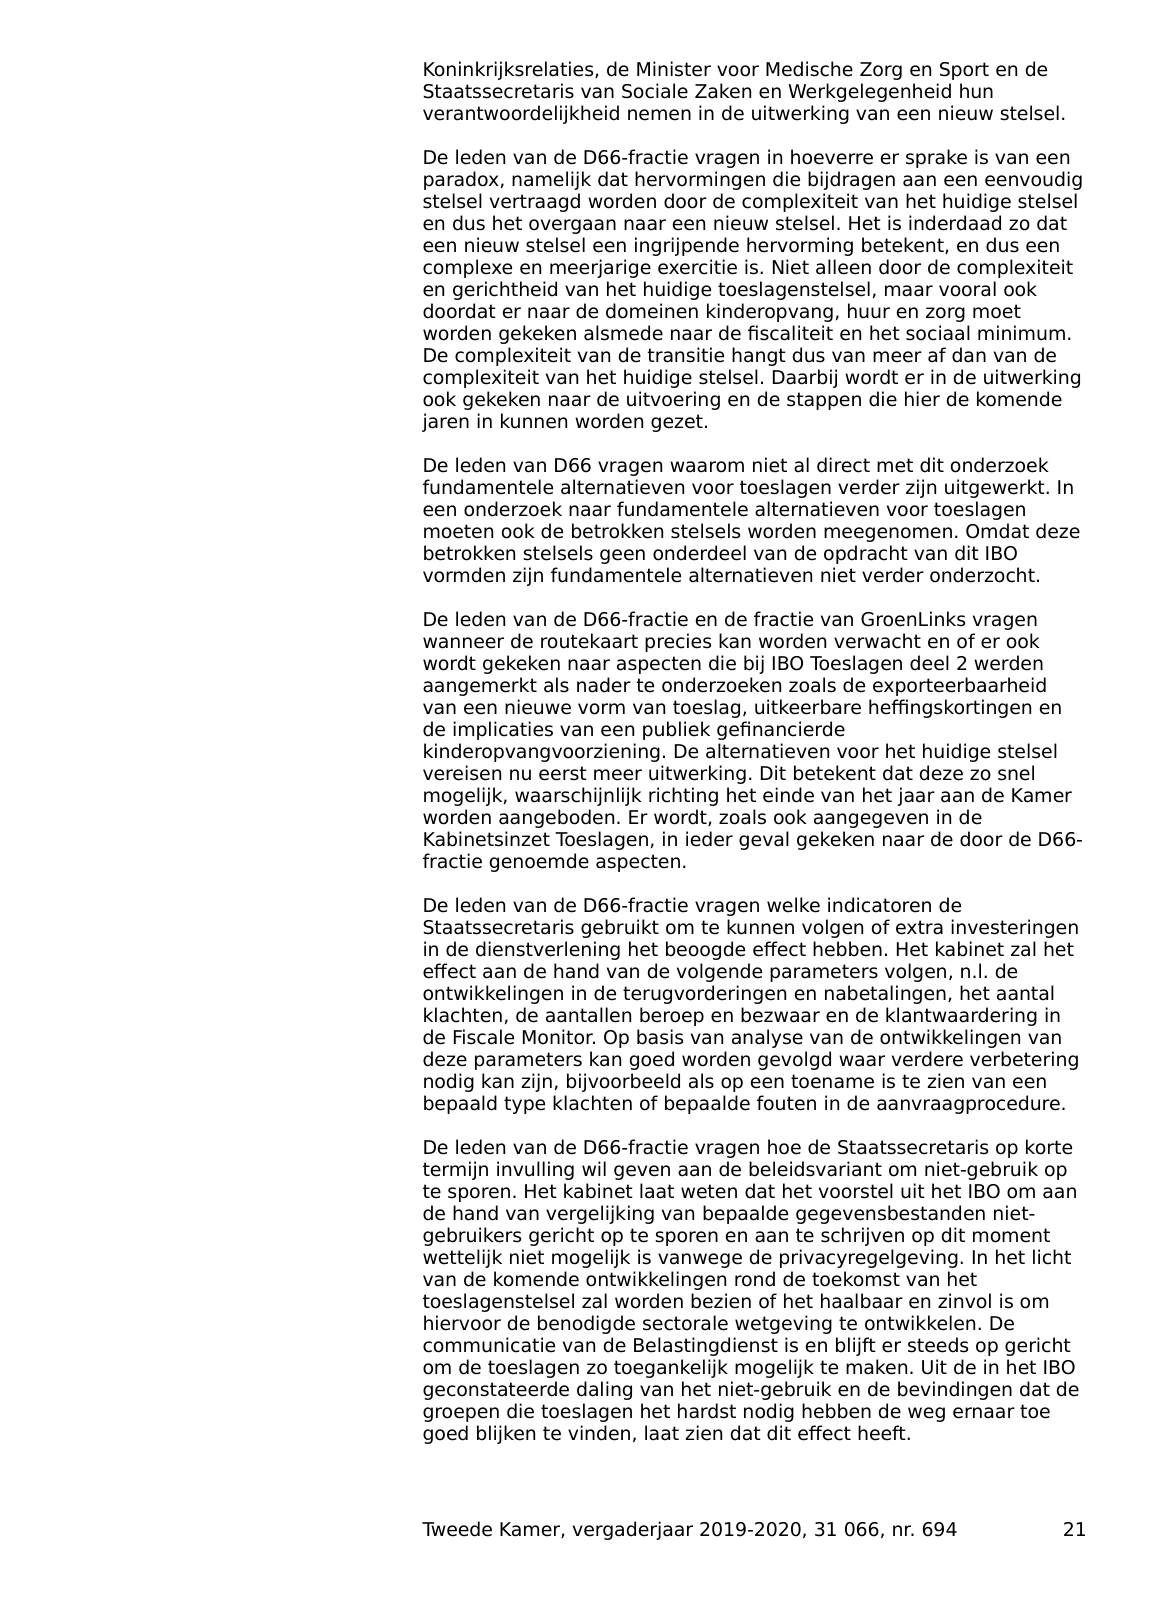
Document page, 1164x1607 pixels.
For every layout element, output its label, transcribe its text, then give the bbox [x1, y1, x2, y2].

text De leden van de D66-fractie vragen hoe de Staatssecretaris op korte termijn invulling wil geven aan de beleidsvariant om niet-gebruik op te sporen. Het kabinet laat weten dat het voorstel uit het IBO om aan de hand van vergelijking van bepaalde gegevensbestanden niet-gebruikers gericht op te sporen en aan te schrijven op dit moment wettelijk niet mogelijk is vanwege de privacyregelgeving. In het licht van de komende ontwikkelingen rond de toekomst van het toeslagenstelsel zal worden bezien of het haalbaar en zinvol is om hiervoor de benodigde sectorale wetgeving te ontwikkelen. De communicatie van de Belastingdienst is en blijft er steeds op gericht om de toeslagen zo toegankelijk mogelijk te maken. Uit de in het IBO geconstateerde daling van het niet-gebruik en de bevindingen dat de groepen die toeslagen het hardst nodig hebben de weg ernaar toe goed blijken te vinden, laat zien dat dit effect heeft. [422, 1137, 1087, 1445]
text De leden van de D66-fractie en de fractie van GroenLinks vragen wanneer de routekaart precies kan worden verwacht en of er ook wordt gekeken naar aspecten die bij IBO Toeslagen deel 2 werden aangemerkt als nader te onderzoeken zoals de exporteerbaarheid van een nieuwe vorm van toeslag, uitkeerbare heffingskortingen en de implicaties van een publiek gefinancierde kinderopvangvoorziening. De alternatieven voor het huidige stelsel vereisen nu eerst meer uitwerking. Dit betekent dat deze zo snel mogelijk, waarschijnlijk richting het einde van het jaar aan de Kamer worden aangeboden. Er wordt, zoals ook aangegeven in de Kabinetsinzet Toeslagen, in ieder geval gekeken naar de door de D66-fractie genoemde aspecten. [422, 609, 1087, 873]
text De leden van de D66-fractie vragen in hoeverre er sprake is van een paradox, namelijk dat hervormingen die bijdragen aan een eenvoudig stelsel vertraagd worden door de complexiteit van het huidige stelsel en dus het overgaan naar een nieuw stelsel. Het is inderdaad zo dat een nieuw stelsel een ingrijpende hervorming betekent, en dus een complexe en meerjarige exercitie is. Niet alleen door de complexiteit en gerichtheid van het huidige toeslagenstelsel, maar vooral ook doordat er naar de domeinen kinderopvang, huur en zorg moet worden gekeken alsmede naar de fiscaliteit en het sociaal minimum. De complexiteit van de transitie hangt dus van meer af dan van de complexiteit van het huidige stelsel. Daarbij wordt er in de uitwerking ook gekeken naar de uitvoering en de stappen die hier de komende jaren in kunnen worden gezet. [422, 147, 1087, 433]
text De leden van D66 vragen waarom niet al direct met dit onderzoek fundamentele alternatieven voor toeslagen verder zijn uitgewerkt. In een onderzoek naar fundamentele alternatieven voor toeslagen moeten ook de betrokken stelsels worden meegenomen. Omdat deze betrokken stelsels geen onderdeel van de opdracht van dit IBO vormden zijn fundamentele alternatieven niet verder onderzocht. [422, 455, 1087, 587]
text De leden van de D66-fractie vragen welke indicatoren de Staatssecretaris gebruikt om te kunnen volgen of extra investeringen in de dienstverlening het beoogde effect hebben. Het kabinet zal het effect aan de hand van de volgende parameters volgen, n.l. de ontwikkelingen in de terugvorderingen en nabetalingen, het aantal klachten, de aantallen beroep en bezwaar en de klantwaardering in de Fiscale Monitor. Op basis van analyse van de ontwikkelingen van deze parameters kan goed worden gevolgd waar verdere verbetering nodig kan zijn, bijvoorbeeld als op een toename is te zien van een bepaald type klachten of bepaalde fouten in de aanvraagprocedure. [422, 895, 1087, 1115]
text Koninkrijksrelaties, de Minister voor Medische Zorg en Sport en de Staatssecretaris van Sociale Zaken en Werkgelegenheid hun verantwoordelijkheid nemen in de uitwerking van een nieuw stelsel. [422, 59, 1087, 125]
